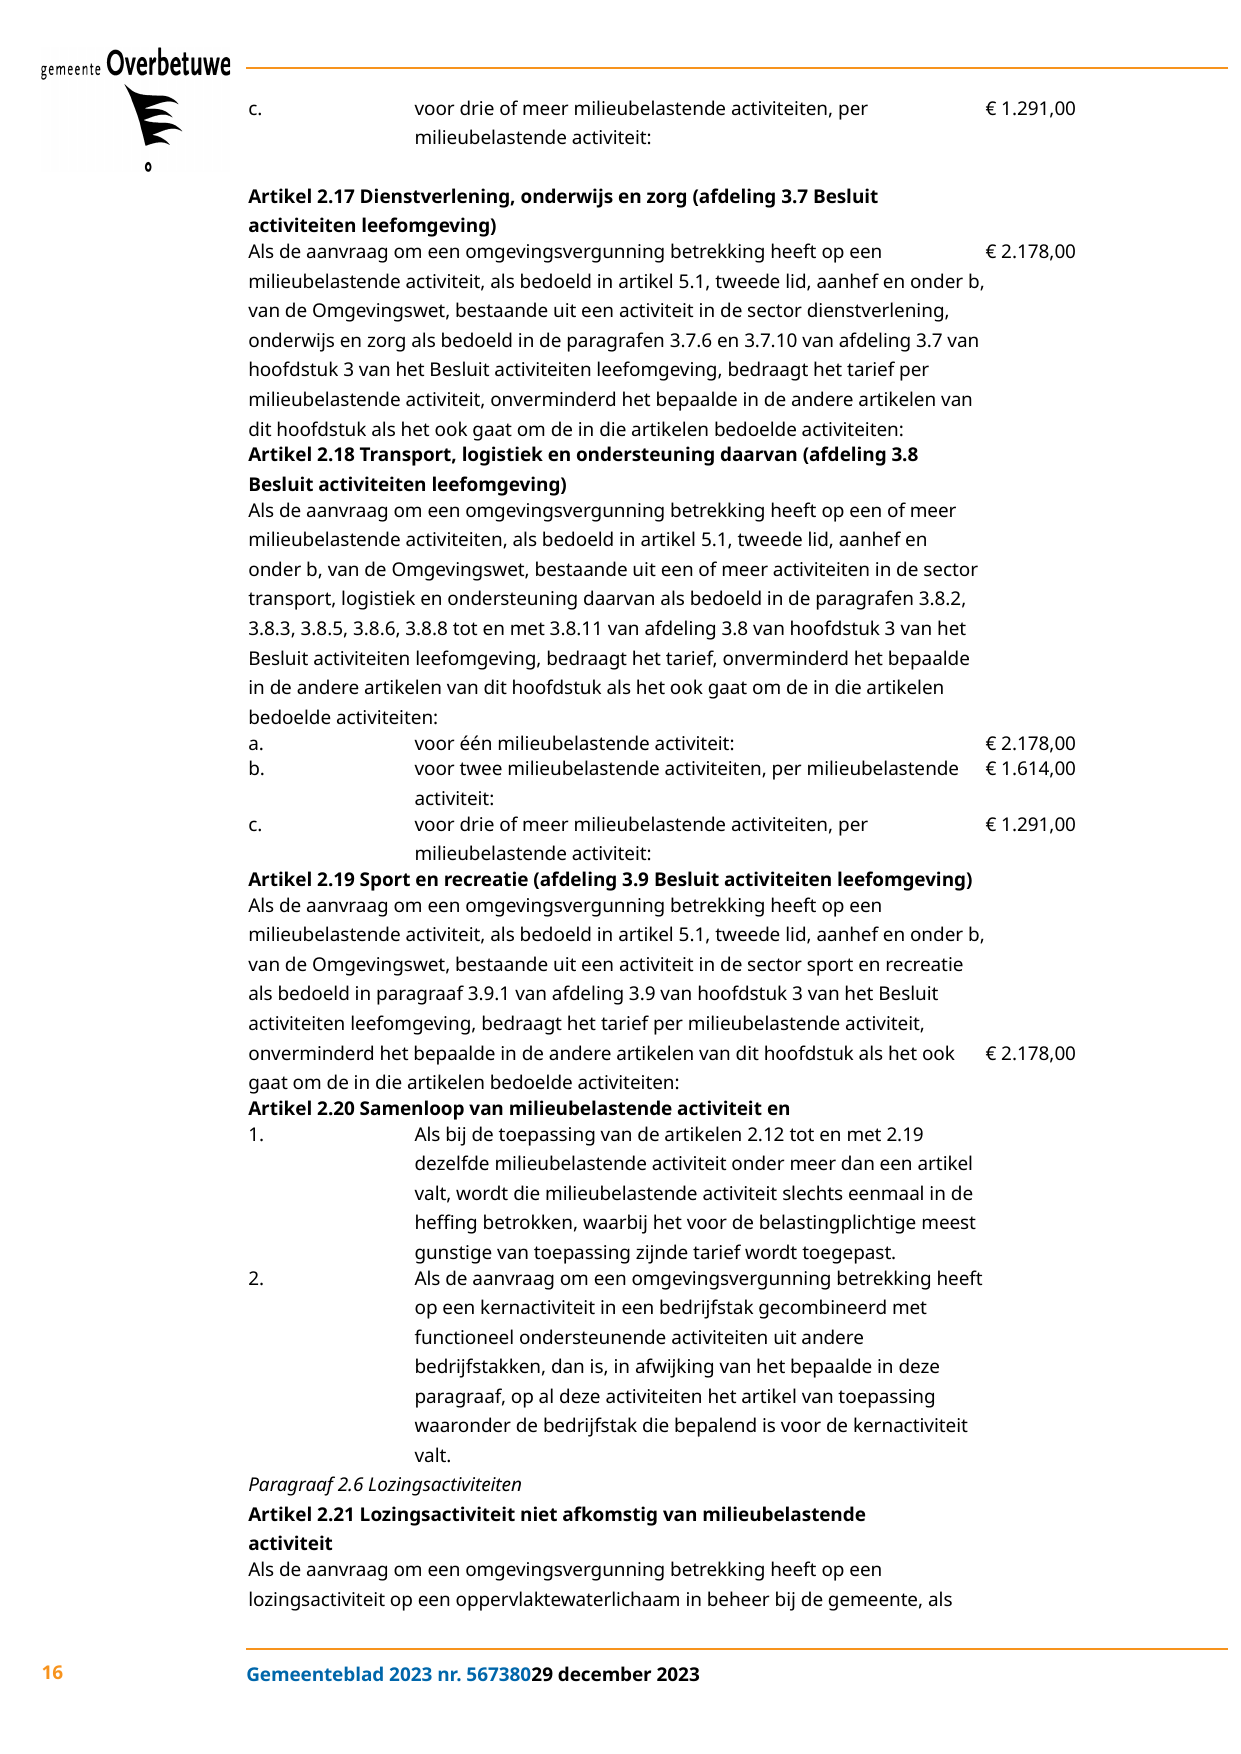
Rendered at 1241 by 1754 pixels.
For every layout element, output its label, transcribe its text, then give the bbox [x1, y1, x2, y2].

table_cell voor één milieubelastende activiteit: [414, 730, 985, 755]
table_cell Als de aanvraag om een omgevingsvergunning betrekking heeft op een milieubelastende activiteit, als bedoeld in artikel 5.1, tweede lid, aanhef en onder b, van de Omgevingswet, bestaande uit een activiteit in de sector sport en recreatie als bedoeld in paragraaf 3.9.1 van afdeling 3.9 van hoofdstuk 3 van het Besluit activiteiten leefomgeving, bedraagt het tarief per milieubelastende activiteit, onverminderd het bepaalde in de andere artikelen van dit hoofdstuk als het ook gaat om de in die artikelen bedoelde activiteiten: [248, 892, 985, 1095]
table_cell Artikel 2.19 Sport en recreatie (afdeling 3.9 Besluit activiteiten leefomgeving) [248, 866, 985, 892]
table_cell € 2.178,00 [985, 238, 1152, 442]
table_cell [985, 497, 1152, 730]
table_cell € 2.178,00 [985, 892, 1152, 1095]
table_cell Als de aanvraag om een omgevingsvergunning betrekking heeft op een lozingsactiviteit op een oppervlaktewaterlichaam in beheer bij de gemeente, als [248, 1556, 954, 1612]
table_cell Als de aanvraag om een omgevingsvergunning betrekking heeft op een kernactiviteit in een bedrijfstak gecombineerd met functioneel ondersteunende activiteiten uit andere bedrijfstakken, dan is, in afwijking van het bepaalde in deze paragraaf, op al deze activiteiten het artikel van toepassing waaronder de bedrijfstak die bepalend is voor de kernactiviteit valt. [414, 1265, 985, 1468]
table_cell 1. [248, 1121, 414, 1265]
table_cell c. [248, 95, 414, 150]
table_cell € 1.291,00 [985, 811, 1152, 866]
table_header Artikel 2.21 Lozingsactiviteit niet afkomstig van milieubelastende activiteit [248, 1501, 954, 1556]
table_cell € 1.291,00 [985, 95, 1152, 150]
table_cell c. [248, 811, 414, 866]
table_cell [985, 442, 1152, 497]
table_cell Als bij de toepassing van de artikelen 2.12 tot en met 2.19 dezelfde milieubelastende activiteit onder meer dan een artikel valt, wordt die milieubelastende activiteit slechts eenmaal in de heffing betrokken, waarbij het voor de belastingplichtige meest gunstige van toepassing zijnde tarief wordt toegepast. [414, 1121, 985, 1265]
table_cell voor twee milieubelastende activiteiten, per milieubelastende activiteit: [414, 755, 985, 811]
table_header [954, 1501, 1152, 1556]
table_cell voor drie of meer milieubelastende activiteiten, per milieubelastende activiteit: [414, 95, 985, 150]
table_cell 2. [248, 1265, 414, 1468]
table_cell Als de aanvraag om een omgevingsvergunning betrekking heeft op een of meer milieubelastende activiteiten, als bedoeld in artikel 5.1, tweede lid, aanhef en onder b, van de Omgevingswet, bestaande uit een of meer activiteiten in de sector transport, logistiek en ondersteuning daarvan als bedoeld in de paragrafen 3.8.2, 3.8.3, 3.8.5, 3.8.6, 3.8.8 tot en met 3.8.11 van afdeling 3.8 van hoofdstuk 3 van het Besluit activiteiten leefomgeving, bedraagt het tarief, onverminderd het bepaalde in de andere artikelen van dit hoofdstuk als het ook gaat om de in die artikelen bedoelde activiteiten: [248, 497, 985, 730]
table_cell Artikel 2.20 Samenloop van milieubelastende activiteit en [248, 1095, 985, 1121]
table_cell b. [248, 755, 414, 811]
table_cell Als de aanvraag om een omgevingsvergunning betrekking heeft op een milieubelastende activiteit, als bedoeld in artikel 5.1, tweede lid, aanhef en onder b, van de Omgevingswet, bestaande uit een activiteit in de sector dienstverlening, onderwijs en zorg als bedoeld in de paragrafen 3.7.6 en 3.7.10 van afdeling 3.7 van hoofdstuk 3 van het Besluit activiteiten leefomgeving, bedraagt het tarief per milieubelastende activiteit, onverminderd het bepaalde in de andere artikelen van dit hoofdstuk als het ook gaat om de in die artikelen bedoelde activiteiten: [248, 238, 985, 442]
table_cell Artikel 2.18 Transport, logistiek en ondersteuning daarvan (afdeling 3.8 Besluit activiteiten leefomgeving) [248, 442, 985, 497]
table_header Artikel 2.17 Dienstverlening, onderwijs en zorg (afdeling 3.7 Besluit activiteiten leefomgeving) [248, 183, 985, 238]
table_header [985, 183, 1152, 238]
table_cell € 1.614,00 [985, 755, 1152, 811]
table_cell a. [248, 730, 414, 755]
table_cell [985, 1095, 1152, 1121]
table_cell [985, 1265, 1152, 1468]
picture [41, 47, 231, 172]
table_cell [985, 1121, 1152, 1265]
table_cell [985, 866, 1152, 892]
table_cell € 2.178,00 [985, 730, 1152, 755]
text Paragraaf 2.6 Lozingsactiviteiten [248, 1471, 1152, 1497]
table_cell voor drie of meer milieubelastende activiteiten, per milieubelastende activiteit: [414, 811, 985, 866]
table_cell [954, 1556, 1152, 1612]
